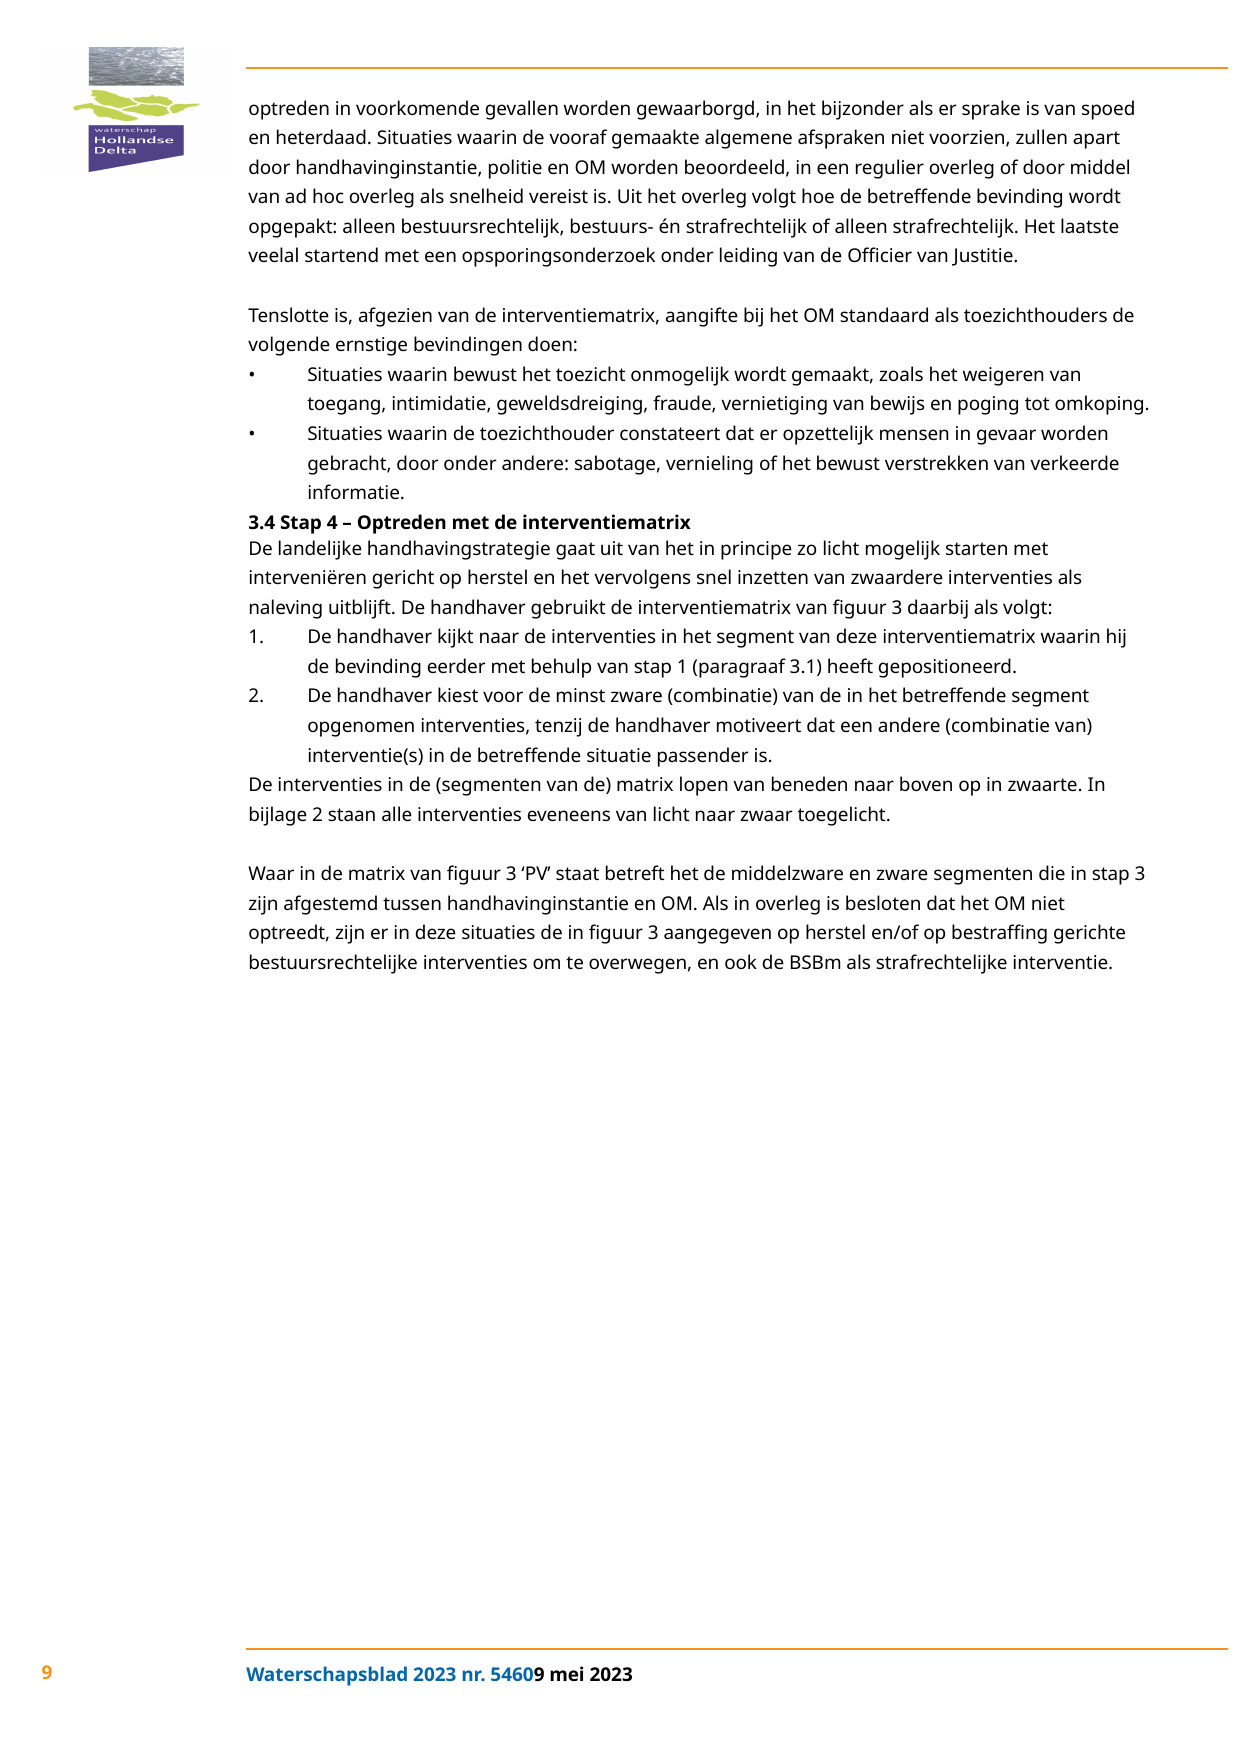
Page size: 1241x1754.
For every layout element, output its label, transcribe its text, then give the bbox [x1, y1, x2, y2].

picture [41, 47, 231, 172]
text Tenslotte is, afgezien van de interventiematrix, aangifte bij het OM standaard als toezichthouders de volgende ernstige bevindingen doen: [248, 302, 1152, 357]
text Waar in de matrix van figuur 3 ‘PV’ staat betreft het de middelzware en zware segmenten die in stap 3 zijn afgestemd tussen handhavinginstantie en OM. Als in overleg is besloten dat het OM niet optreedt, zijn er in deze situaties de in figuur 3 aangegeven op herstel en/of op bestraffing gerichte bestuursrechtelijke interventies om te overwegen, en ook de BSBm als strafrechtelijke interventie. [248, 860, 1152, 974]
list De handhaver kijkt naar de interventies in het segment van deze interventiematrix waarin hij de bevinding eerder met behulp van stap 1 (paragraaf 3.1) heeft gepositioneerd. [248, 623, 1152, 679]
text optreden in voorkomende gevallen worden gewaarborgd, in het bijzonder als er sprake is van spoed en heterdaad. Situaties waarin de vooraf gemaakte algemene afspraken niet voorzien, zullen apart door handhavinginstantie, politie en OM worden beoordeeld, in een regulier overleg of door middel van ad hoc overleg als snelheid vereist is. Uit het overleg volgt hoe de betreffende bevinding wordt opgepakt: alleen bestuursrechtelijk, bestuurs- én strafrechtelijk of alleen strafrechtelijk. Het laatste veelal startend met een opsporingsonderzoek onder leiding van de Officier van Justitie. [248, 95, 1152, 268]
list Situaties waarin de toezichthouder constateert dat er opzettelijk mensen in gevaar worden gebracht, door onder andere: sabotage, vernieling of het bewust verstrekken van verkeerde informatie. [248, 420, 1152, 505]
text De interventies in de (segmenten van de) matrix lopen van beneden naar boven op in zwaarte. In bijlage 2 staan alle interventies eveneens van licht naar zwaar toegelicht. [248, 771, 1152, 827]
list De handhaver kiest voor de minst zware (combinatie) van de in het betreffende segment opgenomen interventies, tenzij de handhaver motiveert dat een andere (combinatie van) interventie(s) in de betreffende situatie passender is. [248, 683, 1152, 767]
list Situaties waarin bewust het toezicht onmogelijk wordt gemaakt, zoals het weigeren van toegang, intimidatie, geweldsdreiging, fraude, vernietiging van bewijs en poging tot omkoping. [248, 361, 1152, 416]
text De landelijke handhavingstrategie gaat uit van het in principe zo licht mogelijk starten met interveniëren gericht op herstel en het vervolgens snel inzetten van zwaardere interventies als naleving uitblijft. De handhaver gebruikt de interventiematrix van figuur 3 daarbij als volgt: [248, 535, 1152, 619]
text 3.4 Stap 4 – Optreden met de interventiematrix [248, 509, 1152, 535]
